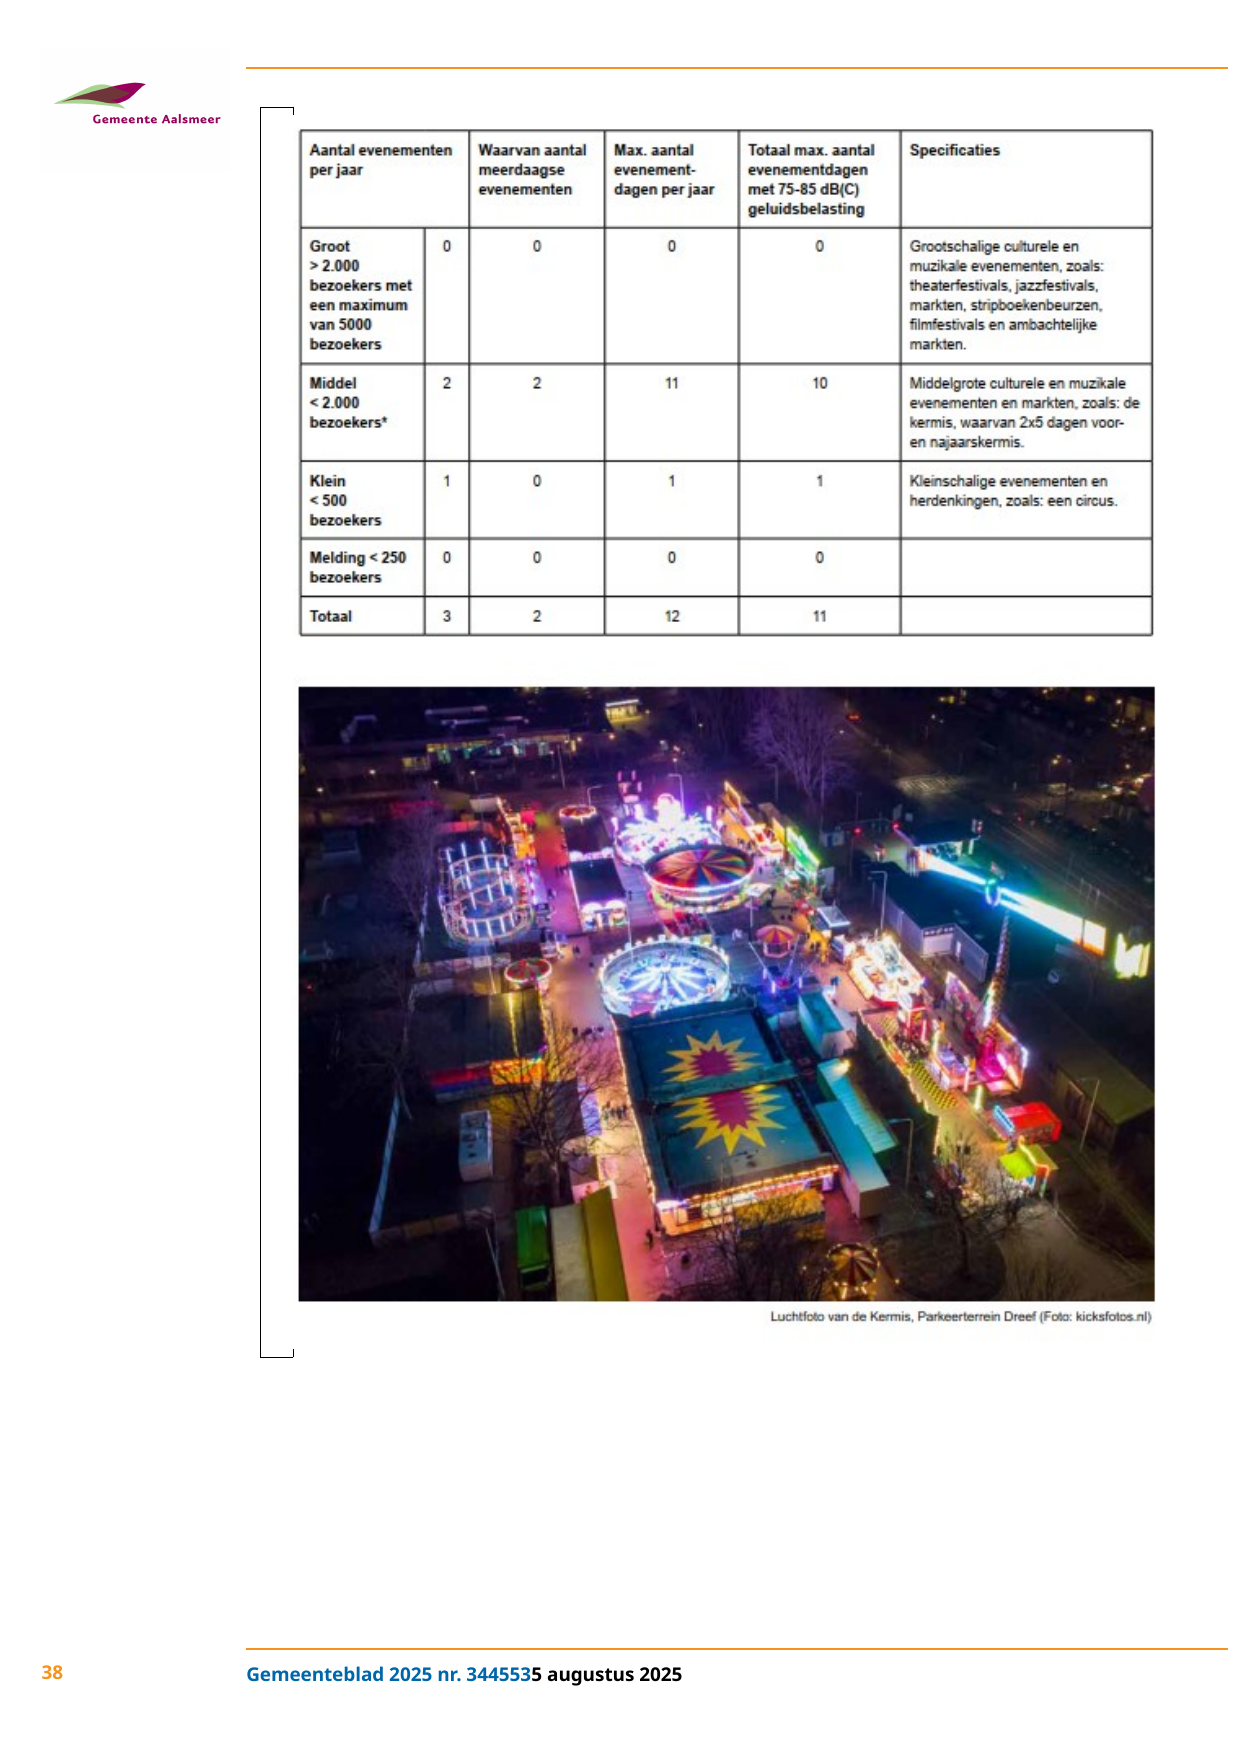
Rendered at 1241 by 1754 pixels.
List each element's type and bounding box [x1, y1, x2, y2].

picture [41, 47, 231, 172]
picture [268, 115, 1173, 1349]
